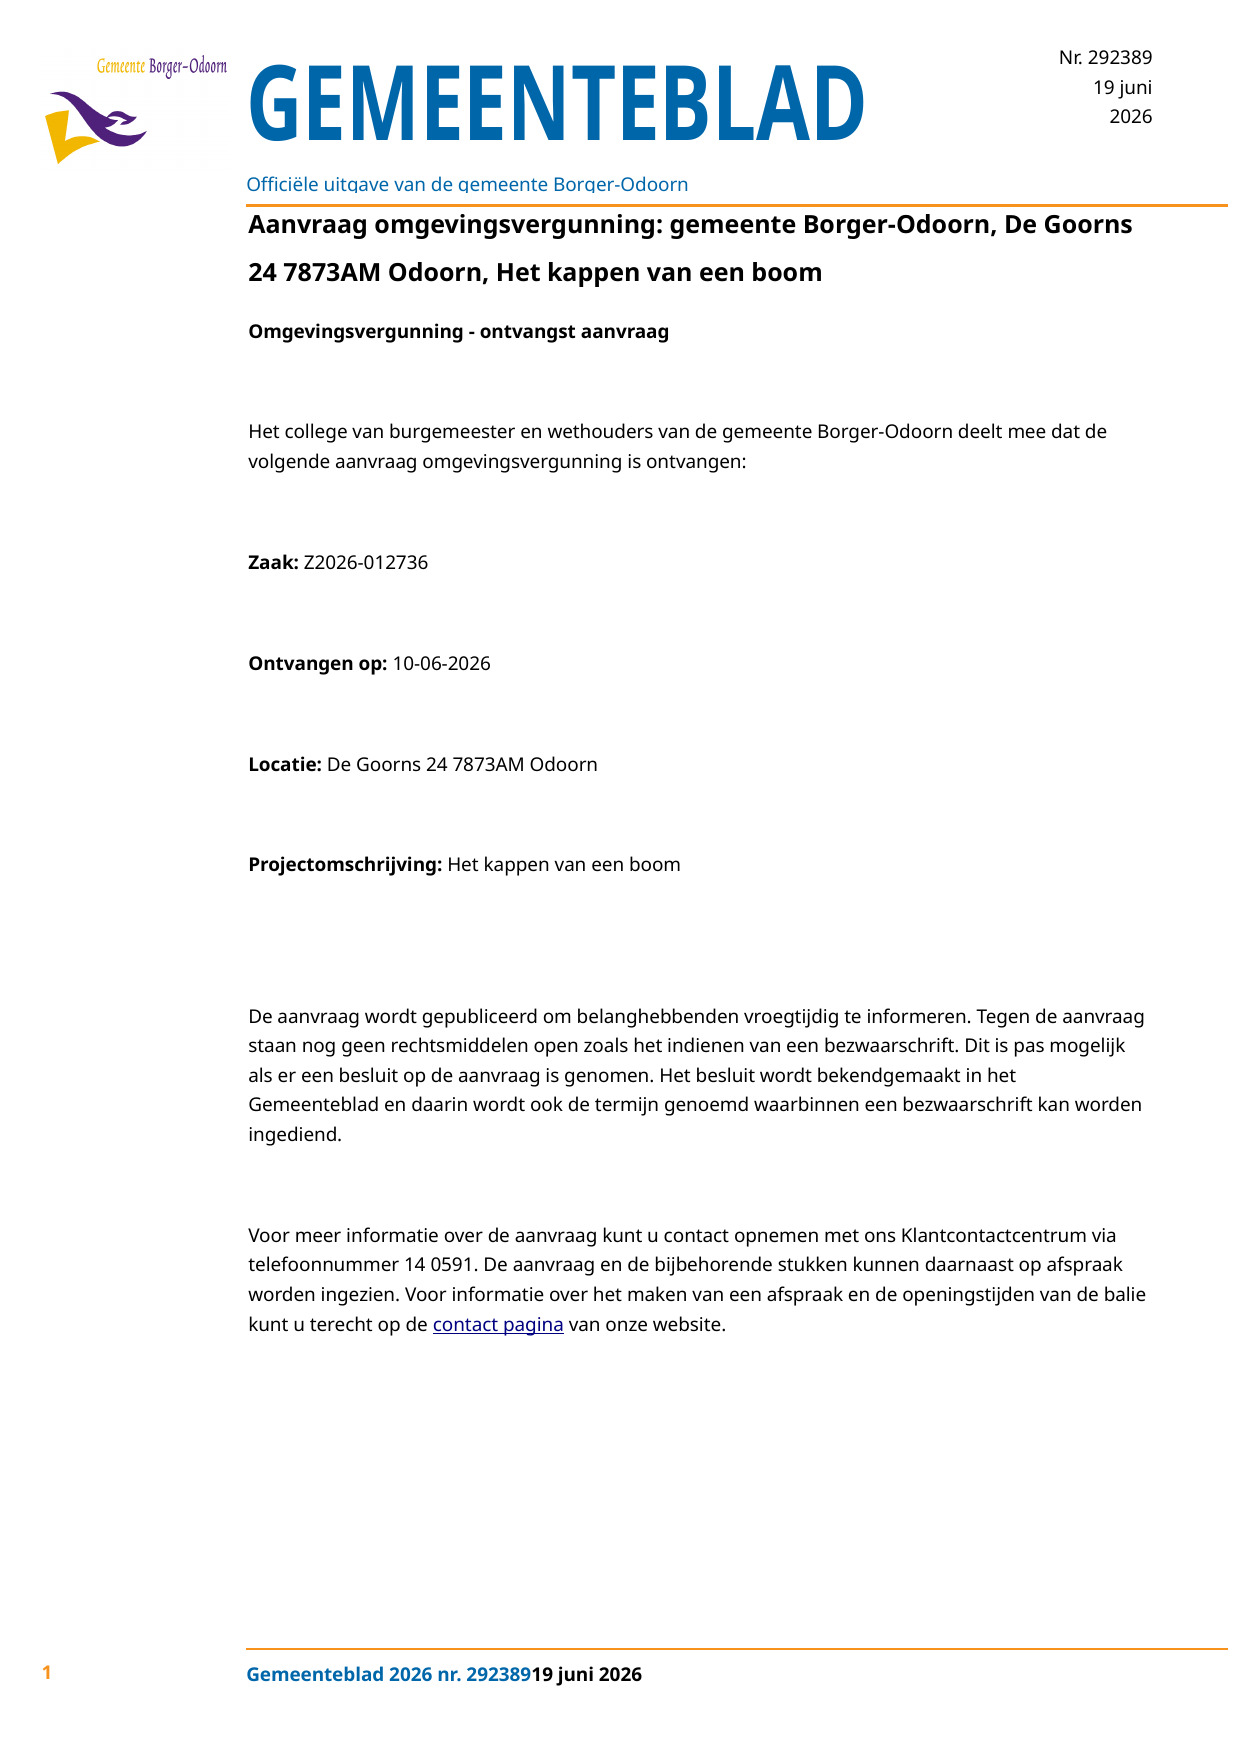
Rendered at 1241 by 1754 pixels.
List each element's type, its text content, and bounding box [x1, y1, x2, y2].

text Voor meer informatie over de aanvraag kunt u contact opnemen met ons Klantcontactcentrum via telefoonnummer 14 0591. De aanvraag en de bijbehorende stukken kunnen daarnaast op afspraak worden ingezien. Voor informatie over het maken van een afspraak en de openingstijden van de balie kunt u terecht op de contact pagina van onze website. [248, 1222, 1152, 1337]
text Aanvraag omgevingsvergunning: gemeente Borger-Odoorn, De Goorns 24 7873AM Odoorn, Het kappen van een boom [248, 207, 1152, 288]
text Zaak: Z2026-012736 [248, 549, 1152, 575]
text Locatie: De Goorns 24 7873AM Odoorn [248, 751, 1152, 777]
picture [41, 47, 231, 172]
text Omgevingsvergunning - ontvangst aanvraag [248, 318, 1152, 344]
text De aanvraag wordt gepubliceerd om belanghebbenden vroegtijdig te informeren. Tegen de aanvraag staan nog geen rechtsmiddelen open zoals het indienen van een bezwaarschrift. Dit is pas mogelijk als er een besluit op de aanvraag is genomen. Het besluit wordt bekendgemaakt in het Gemeenteblad en daarin wordt ook de termijn genoemd waarbinnen een bezwaarschrift kan worden ingediend. [248, 1003, 1152, 1147]
text Projectomschrijving: Het kappen van een boom [248, 852, 1152, 877]
text Ontvangen op: 10-06-2026 [248, 650, 1152, 676]
text Het college van burgemeester en wethouders van de gemeente Borger-Odoorn deelt mee dat de volgende aanvraag omgevingsvergunning is ontvangen: [248, 419, 1152, 474]
